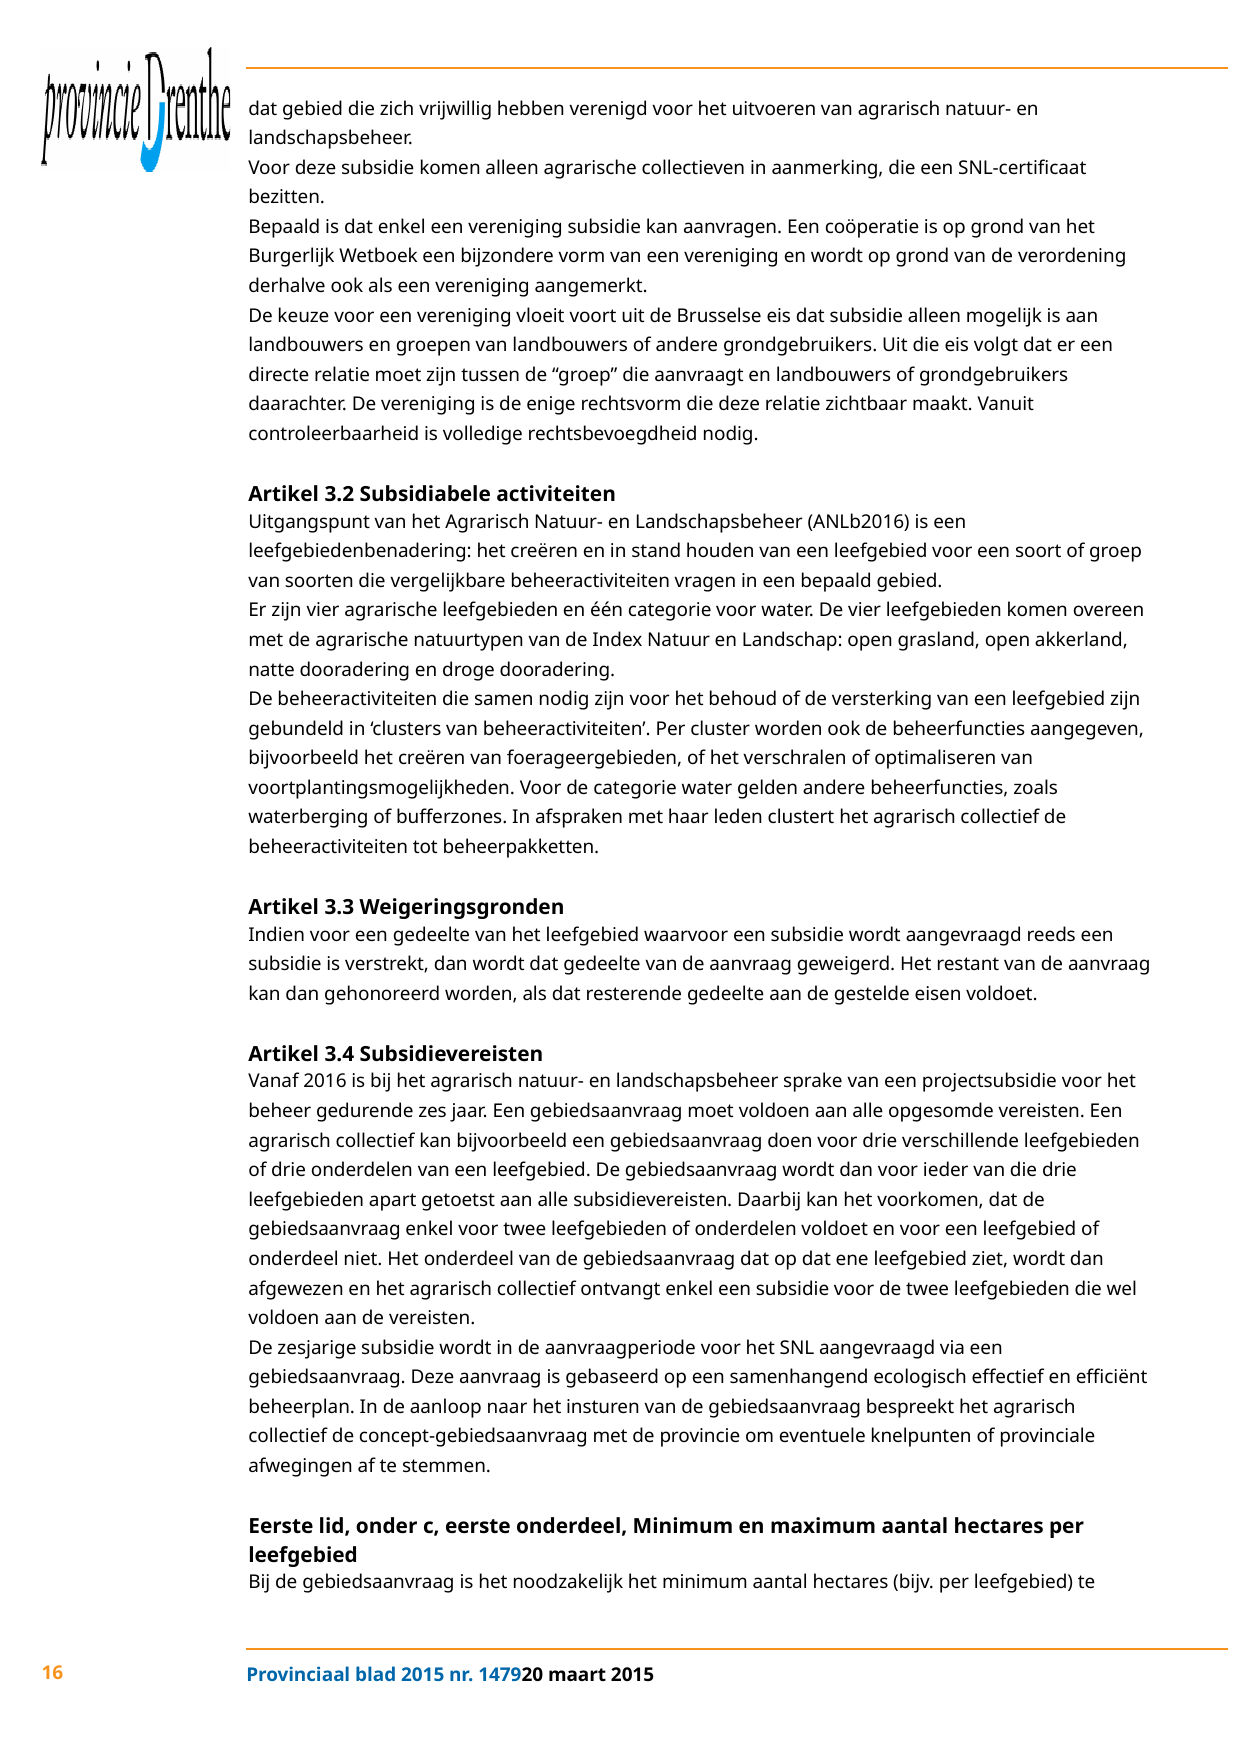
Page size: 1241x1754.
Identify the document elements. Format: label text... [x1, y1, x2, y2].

text Voor deze subsidie komen alleen agrarische collectieven in aanmerking, die een SNL-certificaat bezitten. [248, 154, 1152, 209]
text Eerste lid, onder c, eerste onderdeel, Minimum en maximum aantal hectares per leefgebied [248, 1511, 1152, 1568]
text Bepaald is dat enkel een vereniging subsidie kan aanvragen. Een coöperatie is op grond van het Burgerlijk Wetboek een bijzondere vorm van een vereniging en wordt op grond van de verordening derhalve ook als een vereniging aangemerkt. [248, 213, 1152, 298]
text dat gebied die zich vrijwillig hebben verenigd voor het uitvoeren van agrarisch natuur- en landschapsbeheer. [248, 95, 1152, 150]
text Artikel 3.2 Subsidiabele activiteiten [248, 479, 1152, 508]
text Indien voor een gedeelte van het leefgebied waarvoor een subsidie wordt aangevraagd reeds een subsidie is verstrekt, dan wordt dat gedeelte van de aanvraag geweigerd. Het restant van de aanvraag kan dan gehonoreerd worden, als dat resterende gedeelte aan de gestelde eisen voldoet. [248, 921, 1152, 1006]
text Artikel 3.3 Weigeringsgronden [248, 892, 1152, 921]
text Uitgangspunt van het Agrarisch Natuur- en Landschapsbeheer (ANLb2016) is een leefgebiedenbenadering: het creëren en in stand houden van een leefgebied voor een soort of groep van soorten die vergelijkbare beheeractiviteiten vragen in een bepaald gebied. [248, 508, 1152, 593]
text Artikel 3.4 Subsidievereisten [248, 1039, 1152, 1068]
text Er zijn vier agrarische leefgebieden en één categorie voor water. De vier leefgebieden komen overeen met de agrarische natuurtypen van de Index Natuur en Landschap: open grasland, open akkerland, natte dooradering en droge dooradering. [248, 597, 1152, 681]
text De beheeractiviteiten die samen nodig zijn voor het behoud of de versterking van een leefgebied zijn gebundeld in ‘clusters van beheeractiviteiten’. Per cluster worden ook de beheerfuncties aangegeven, bijvoorbeeld het creëren van foerageergebieden, of het verschralen of optimaliseren van voortplantingsmogelijkheden. Voor de categorie water gelden andere beheerfuncties, zoals waterberging of bufferzones. In afspraken met haar leden clustert het agrarisch collectief de beheeractiviteiten tot beheerpakketten. [248, 685, 1152, 859]
text De zesjarige subsidie wordt in de aanvraagperiode voor het SNL aangevraagd via een gebiedsaanvraag. Deze aanvraag is gebaseerd op een samenhangend ecologisch effectief en efficiënt beheerplan. In de aanloop naar het insturen van de gebiedsaanvraag bespreekt het agrarisch collectief de concept-gebiedsaanvraag met de provincie om eventuele knelpunten of provinciale afwegingen af te stemmen. [248, 1334, 1152, 1478]
text Vanaf 2016 is bij het agrarisch natuur- en landschapsbeheer sprake van een projectsubsidie voor het beheer gedurende zes jaar. Een gebiedsaanvraag moet voldoen aan alle opgesomde vereisten. Een agrarisch collectief kan bijvoorbeeld een gebiedsaanvraag doen voor drie verschillende leefgebieden of drie onderdelen van een leefgebied. De gebiedsaanvraag wordt dan voor ieder van die drie leefgebieden apart getoetst aan alle subsidievereisten. Daarbij kan het voorkomen, dat de gebiedsaanvraag enkel voor twee leefgebieden of onderdelen voldoet en voor een leefgebied of onderdeel niet. Het onderdeel van de gebiedsaanvraag dat op dat ene leefgebied ziet, wordt dan afgewezen en het agrarisch collectief ontvangt enkel een subsidie voor de twee leefgebieden die wel voldoen aan de vereisten. [248, 1068, 1152, 1330]
text De keuze voor een vereniging vloeit voort uit de Brusselse eis dat subsidie alleen mogelijk is aan landbouwers en groepen van landbouwers of andere grondgebruikers. Uit die eis volgt dat er een directe relatie moet zijn tussen de “groep” die aanvraagt en landbouwers of grondgebruikers daarachter. De vereniging is de enige rechtsvorm die deze relatie zichtbaar maakt. Vanuit controleerbaarheid is volledige rechtsbevoegdheid nodig. [248, 302, 1152, 446]
picture [41, 47, 231, 172]
text Bij de gebiedsaanvraag is het noodzakelijk het minimum aantal hectares (bijv. per leefgebied) te [248, 1568, 1152, 1594]
